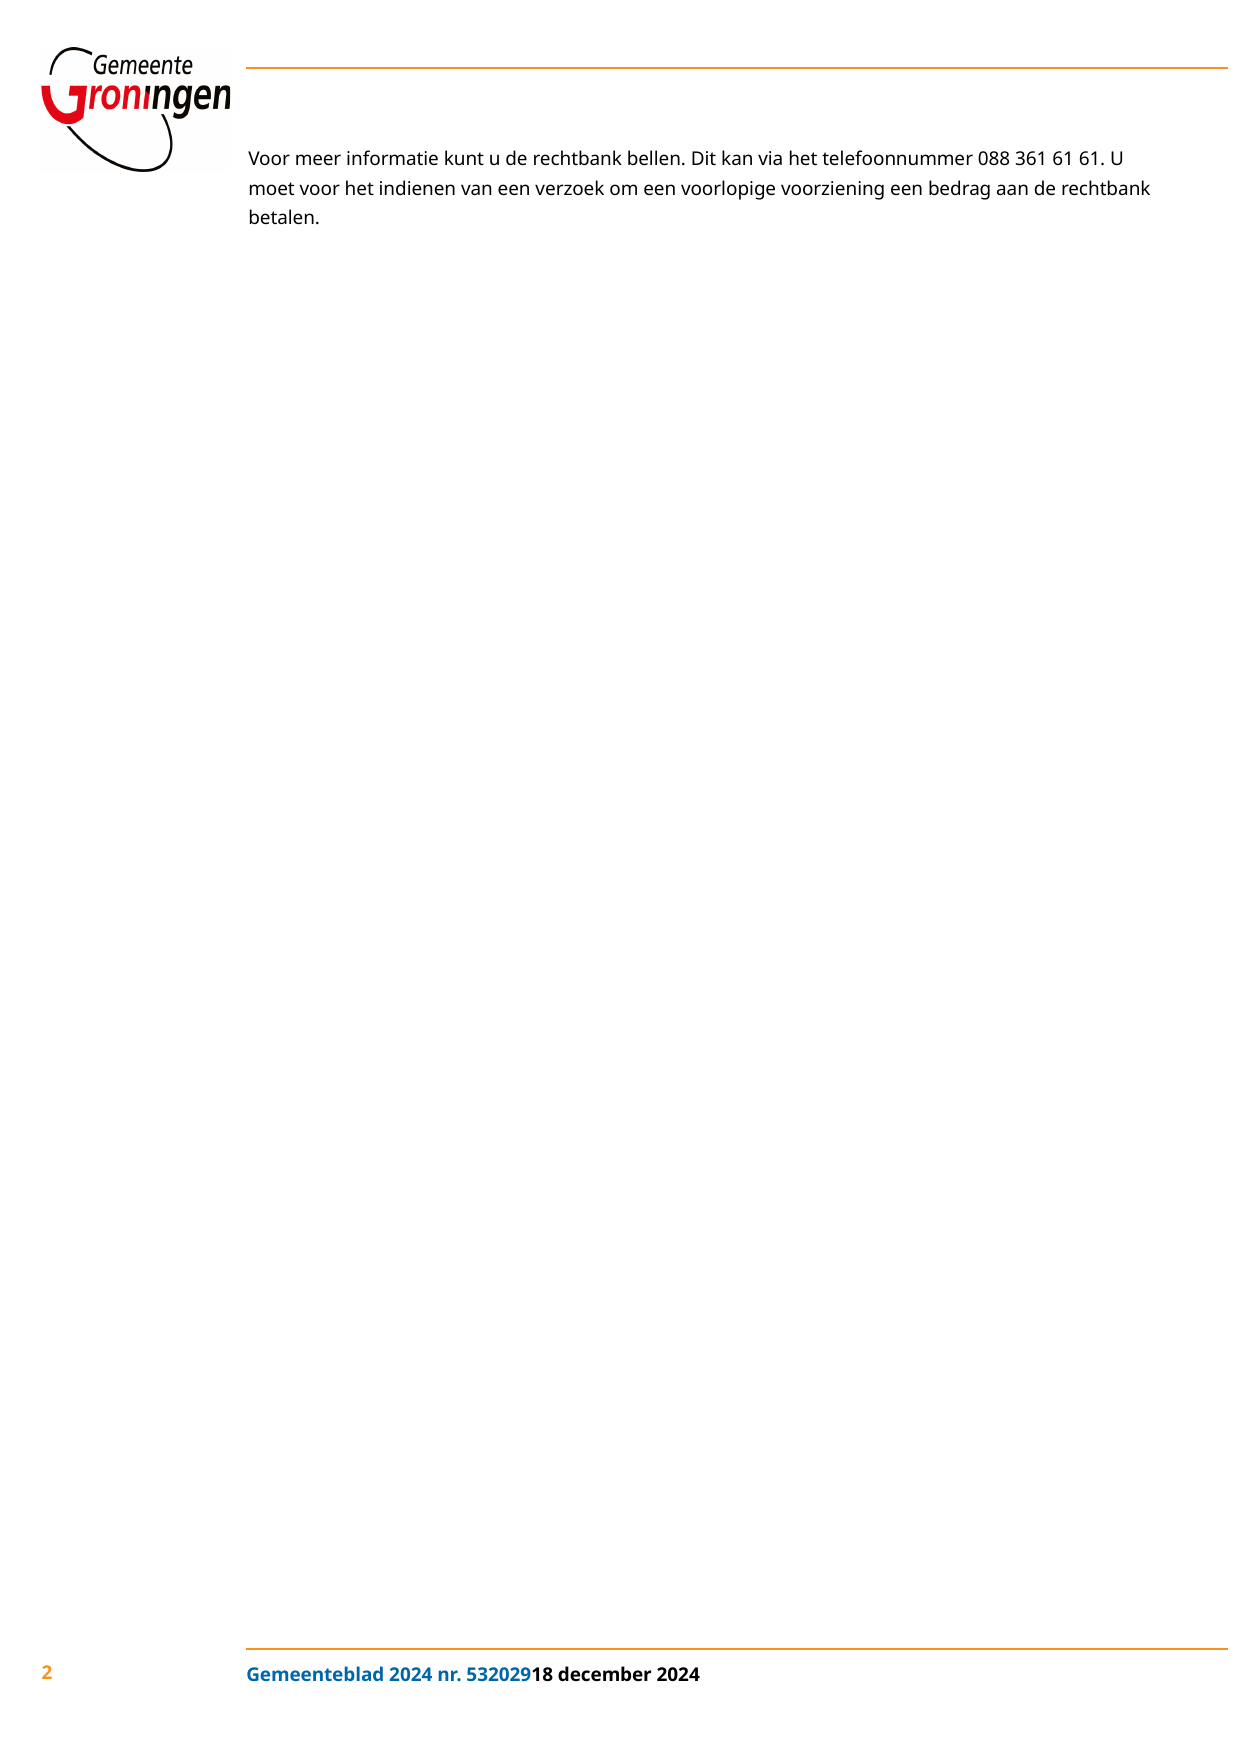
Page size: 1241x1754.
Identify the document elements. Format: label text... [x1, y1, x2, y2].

picture [41, 47, 231, 172]
text Voor meer informatie kunt u de rechtbank bellen. Dit kan via het telefoonnummer 088 361 61 61. U moet voor het indienen van een verzoek om een voorlopige voorziening een bedrag aan de rechtbank betalen. [248, 145, 1152, 230]
